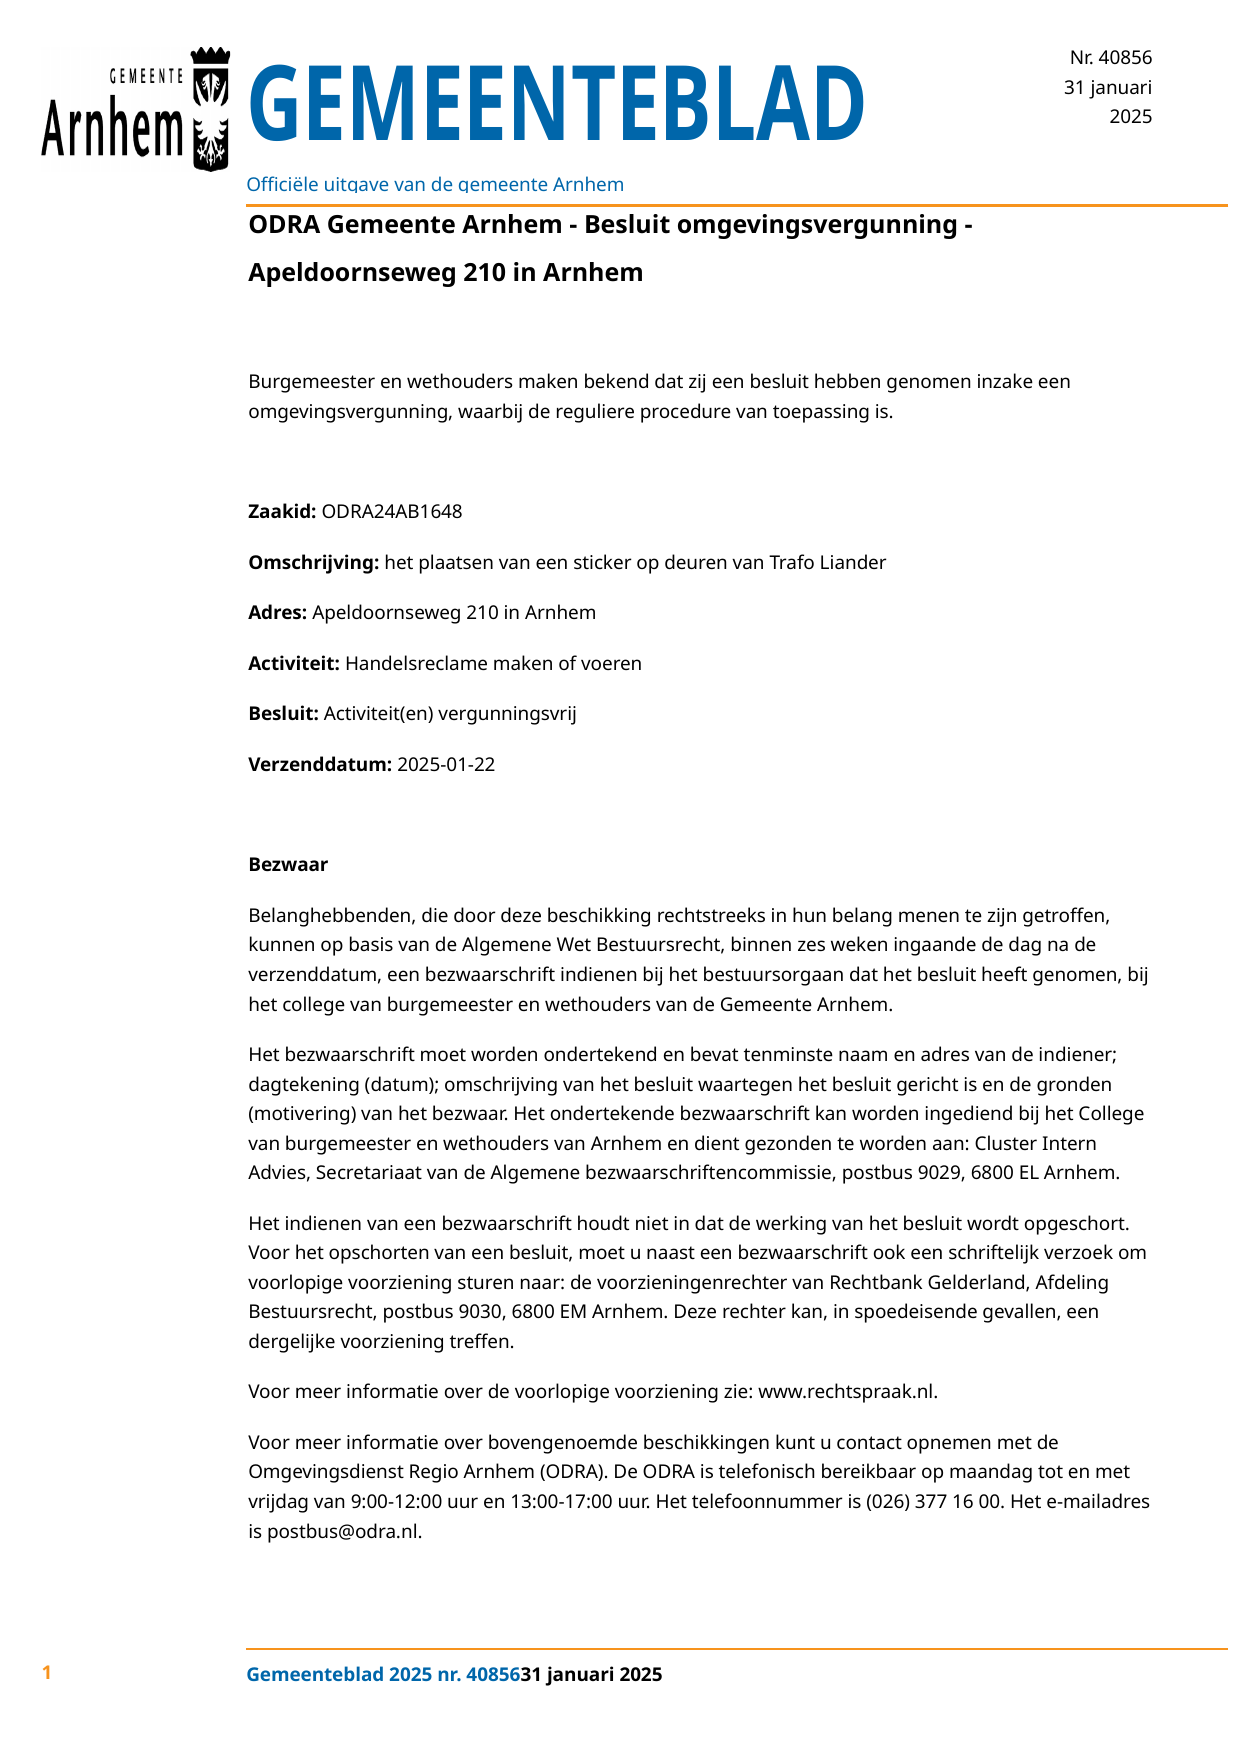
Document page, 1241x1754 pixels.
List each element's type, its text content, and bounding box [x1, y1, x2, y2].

picture [41, 47, 231, 172]
text Burgemeester en wethouders maken bekend dat zij een besluit hebben genomen inzake een omgevingsvergunning, waarbij de reguliere procedure van toepassing is. [248, 368, 1152, 424]
text Het indienen van een bezwaarschrift houdt niet in dat de werking van het besluit wordt opgeschort. Voor het opschorten van een besluit, moet u naast een bezwaarschrift ook een schriftelijk verzoek om voorlopige voorziening sturen naar: de voorzieningenrechter van Rechtbank Gelderland, Afdeling Bestuursrecht, postbus 9030, 6800 EM Arnhem. Deze rechter kan, in spoedeisende gevallen, een dergelijke voorziening treffen. [248, 1210, 1152, 1354]
text Activiteit: Handelsreclame maken of voeren [248, 650, 1152, 676]
text Voor meer informatie over de voorlopige voorziening zie: www.rechtspraak.nl. [248, 1379, 1152, 1404]
text Bezwaar [248, 852, 1152, 877]
text Zaakid: ODRA24AB1648 [248, 499, 1152, 524]
text Besluit: Activiteit(en) vergunningsvrij [248, 700, 1152, 726]
text ODRA Gemeente Arnhem - Besluit omgevingsvergunning - Apeldoornseweg 210 in Arnhem [248, 207, 1152, 288]
text Voor meer informatie over bovengenoemde beschikkingen kunt u contact opnemen met de Omgevingsdienst Regio Arnhem (ODRA). De ODRA is telefonisch bereikbaar op maandag tot en met vrijdag van 9:00-12:00 uur en 13:00-17:00 uur. Het telefoonnummer is (026) 377 16 00. Het e-mailadres is postbus@odra.nl. [248, 1429, 1152, 1544]
text Verzenddatum: 2025-01-22 [248, 751, 1152, 777]
text Adres: Apeldoornseweg 210 in Arnhem [248, 599, 1152, 625]
text Het bezwaarschrift moet worden ondertekend en bevat tenminste naam en adres van de indiener; dagtekening (datum); omschrijving van het besluit waartegen het besluit gericht is en de gronden (motivering) van het bezwaar. Het ondertekende bezwaarschrift kan worden ingediend bij het College van burgemeester en wethouders van Arnhem en dient gezonden te worden aan: Cluster Intern Advies, Secretariaat van de Algemene bezwaarschriftencommissie, postbus 9029, 6800 EL Arnhem. [248, 1041, 1152, 1185]
text Belanghebbenden, die door deze beschikking rechtstreeks in hun belang menen te zijn getroffen, kunnen op basis van de Algemene Wet Bestuursrecht, binnen zes weken ingaande de dag na de verzenddatum, een bezwaarschrift indienen bij het bestuursorgaan dat het besluit heeft genomen, bij het college van burgemeester en wethouders van de Gemeente Arnhem. [248, 902, 1152, 1017]
text Omschrijving: het plaatsen van een sticker op deuren van Trafo Liander [248, 549, 1152, 575]
